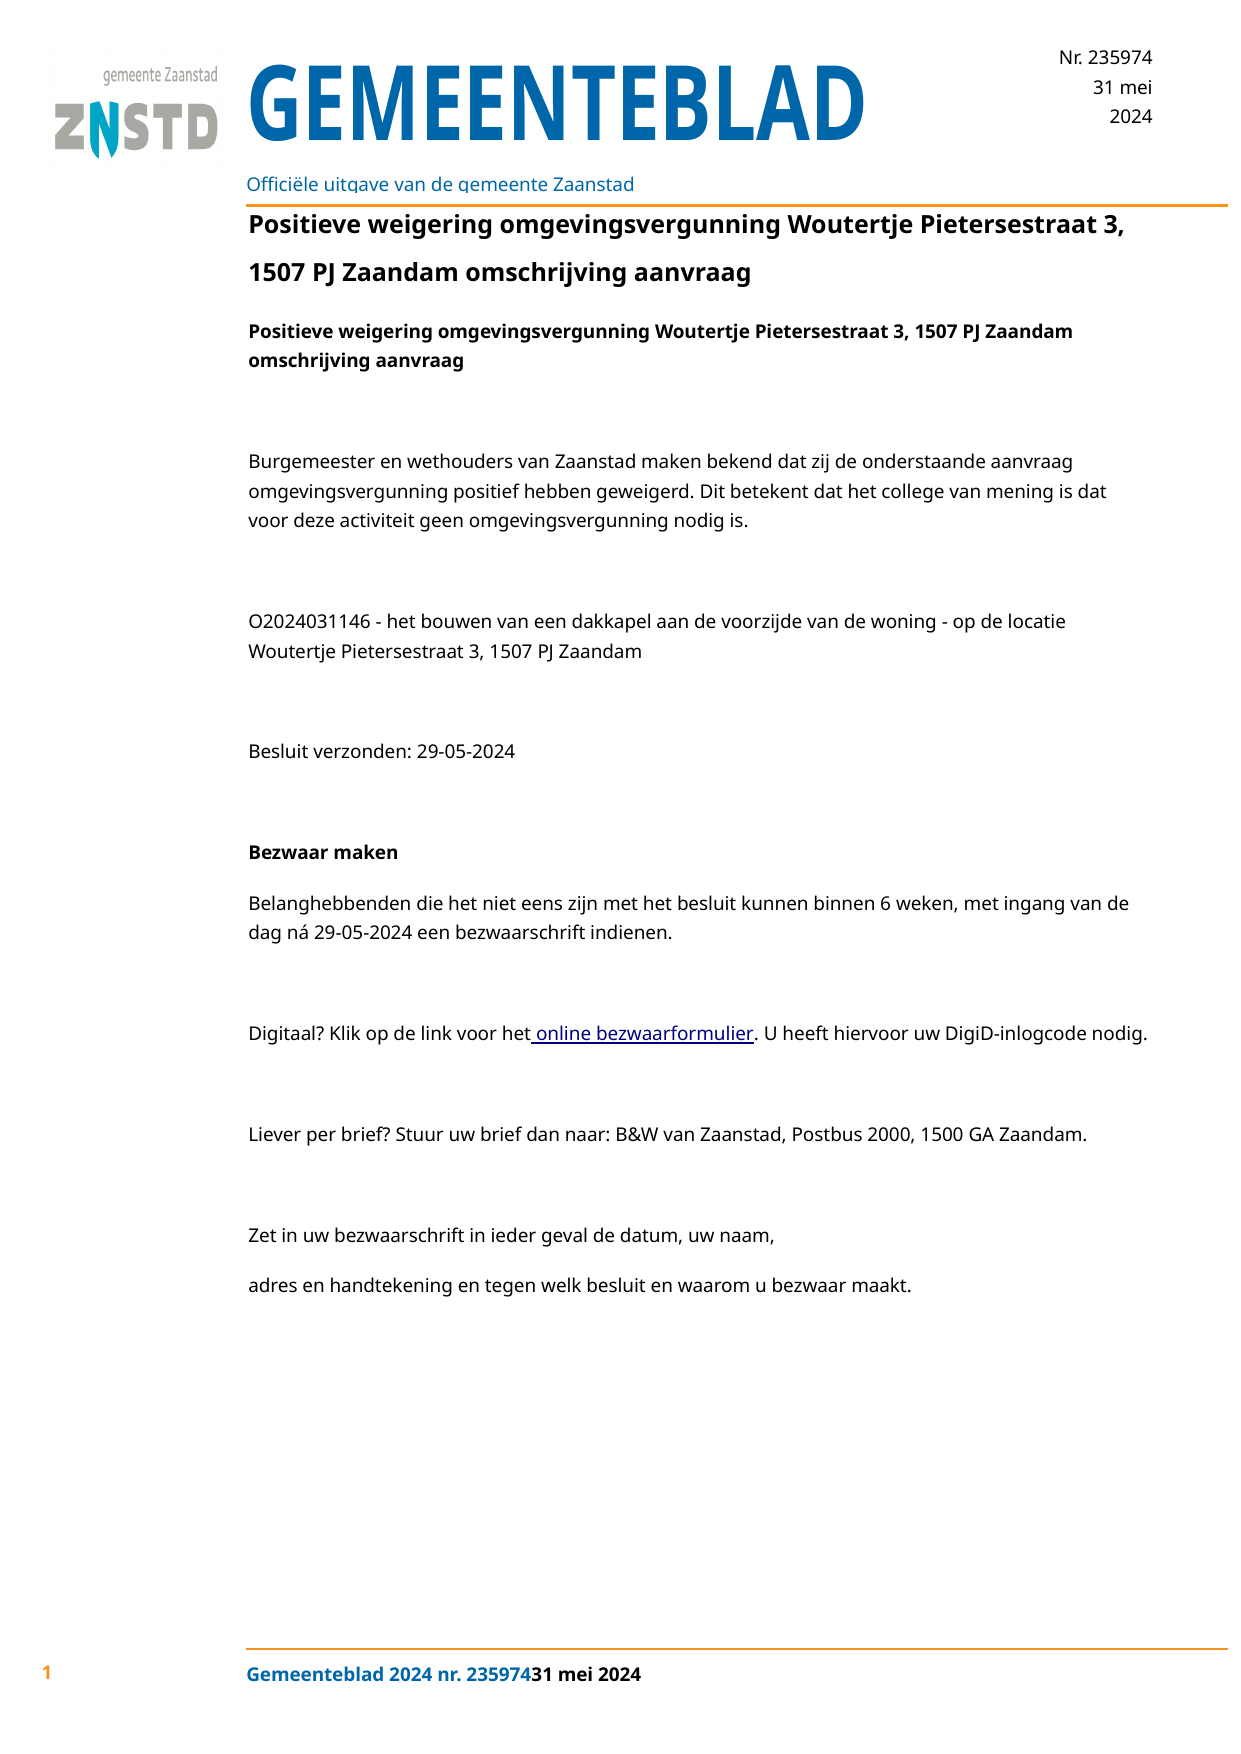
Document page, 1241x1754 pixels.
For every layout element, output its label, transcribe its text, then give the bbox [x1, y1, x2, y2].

text Burgemeester en wethouders van Zaanstad maken bekend dat zij de onderstaande aanvraag omgevingsvergunning positief hebben geweigerd. Dit betekent dat het college van mening is dat voor deze activiteit geen omgevingsvergunning nodig is. [248, 448, 1152, 533]
text Liever per brief? Stuur uw brief dan naar: B&W van Zaanstad, Postbus 2000, 1500 GA Zaandam. [248, 1121, 1152, 1147]
text Digitaal? Klik op de link voor het online bezwaarformulier. U heeft hiervoor uw DigiD-inlogcode nodig. [248, 1020, 1152, 1046]
text Zet in uw bezwaarschrift in ieder geval de datum, uw naam, [248, 1222, 1152, 1248]
text Bezwaar maken [248, 839, 1152, 865]
text Positieve weigering omgevingsvergunning Woutertje Pietersestraat 3, 1507 PJ Zaandam omschrijving aanvraag [248, 318, 1152, 373]
picture [41, 47, 231, 172]
text adres en handtekening en tegen welk besluit en waarom u bezwaar maakt. [248, 1272, 1152, 1298]
text Positieve weigering omgevingsvergunning Woutertje Pietersestraat 3, 1507 PJ Zaandam omschrijving aanvraag [248, 207, 1152, 288]
text Belanghebbenden die het niet eens zijn met het besluit kunnen binnen 6 weken, met ingang van de dag ná 29-05-2024 een bezwaarschrift indienen. [248, 890, 1152, 945]
text Besluit verzonden: 29-05-2024 [248, 739, 1152, 764]
text O2024031146 - het bouwen van een dakkapel aan de voorzijde van de woning - op de locatie Woutertje Pietersestraat 3, 1507 PJ Zaandam [248, 608, 1152, 664]
